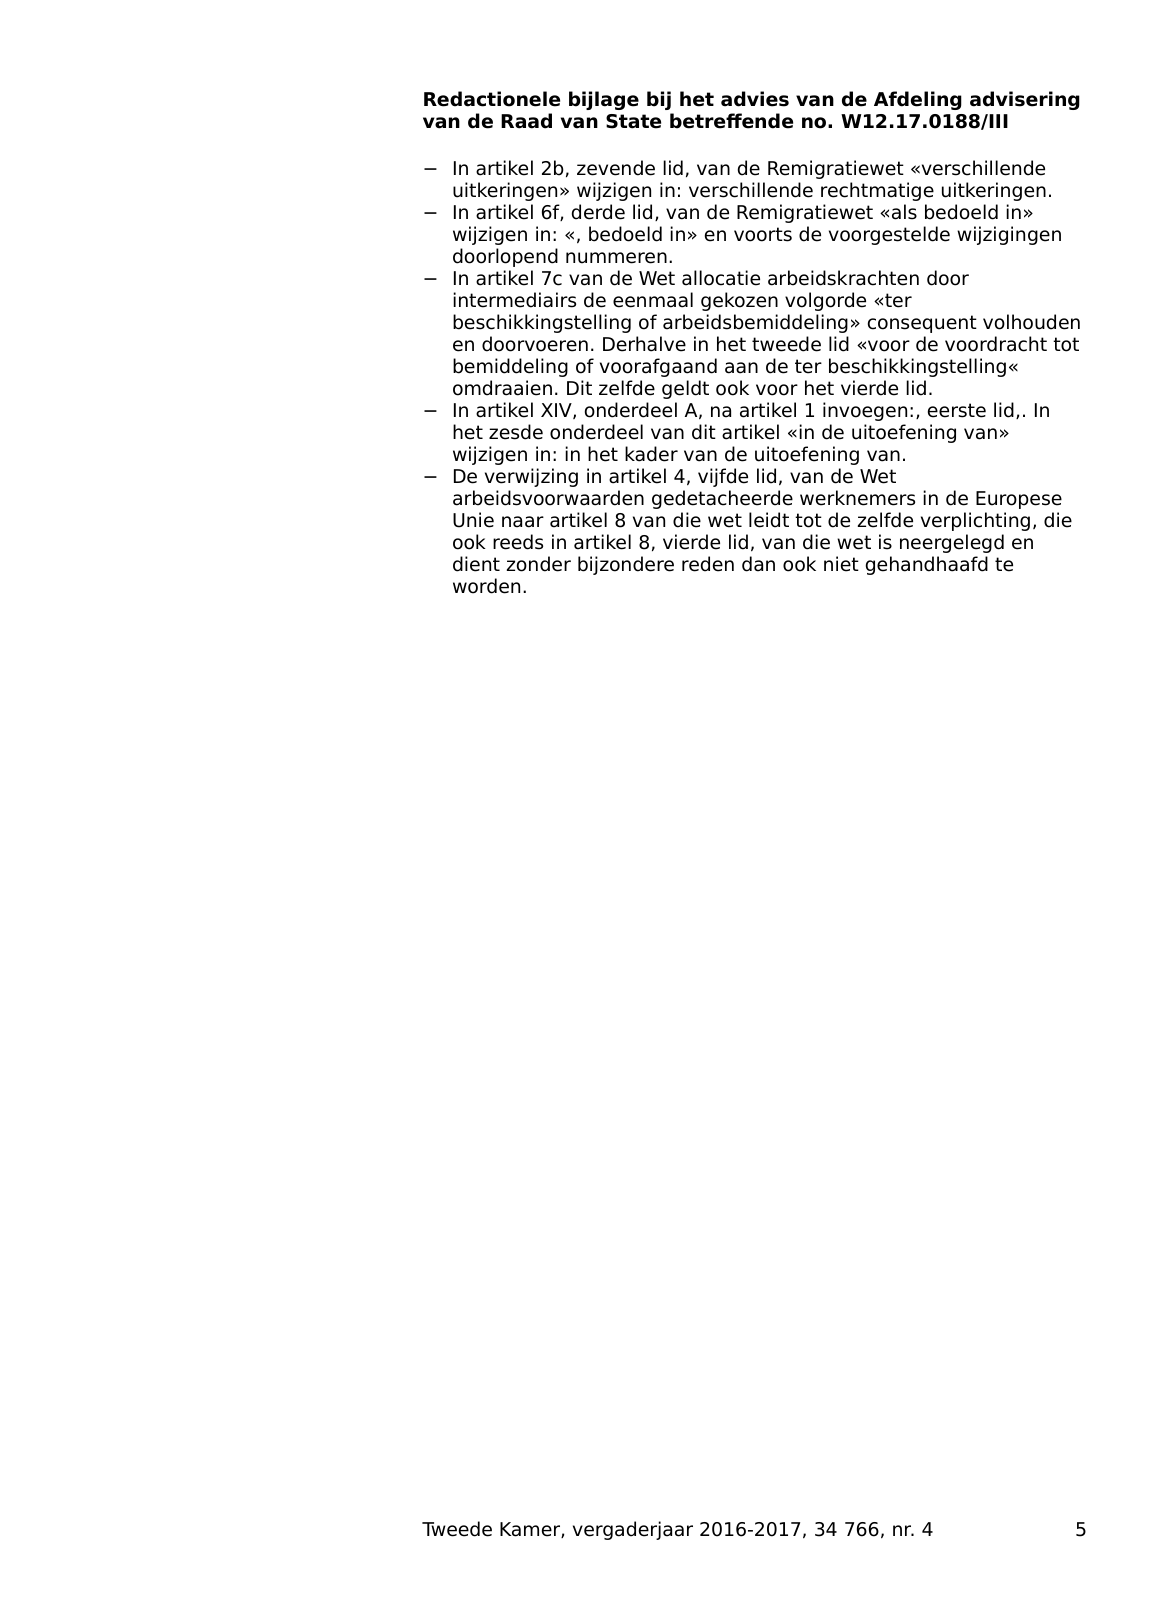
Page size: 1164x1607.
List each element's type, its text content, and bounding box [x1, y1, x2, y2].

text − De verwijzing in artikel 4, vijfde lid, van de Wet arbeidsvoorwaarden gedetacheerde werknemers in de Europese Unie naar artikel 8 van die wet leidt tot de zelfde verplichting, die ook reeds in artikel 8, vierde lid, van die wet is neergelegd en dient zonder bijzondere reden dan ook niet gehandhaafd te worden. [422, 466, 1087, 598]
subtitle Redactionele bijlage bij het advies van de Afdeling advisering van de Raad van State betreffende no. W12.17.0188/III [77, 89, 1087, 133]
text − In artikel 2b, zevende lid, van de Remigratiewet «verschillende uitkeringen» wijzigen in: verschillende rechtmatige uitkeringen. [422, 158, 1087, 202]
text − In artikel 7c van de Wet allocatie arbeidskrachten door intermediairs de eenmaal gekozen volgorde «ter beschikkingstelling of arbeidsbemiddeling» consequent volhouden en doorvoeren. Derhalve in het tweede lid «voor de voordracht tot bemiddeling of voorafgaand aan de ter beschikkingstelling« omdraaien. Dit zelfde geldt ook voor het vierde lid. [422, 268, 1087, 400]
text − In artikel 6f, derde lid, van de Remigratiewet «als bedoeld in» wijzigen in: «, bedoeld in» en voorts de voorgestelde wijzigingen doorlopend nummeren. [422, 202, 1087, 268]
text − In artikel XIV, onderdeel A, na artikel 1 invoegen:, eerste lid,. In het zesde onderdeel van dit artikel «in de uitoefening van» wijzigen in: in het kader van de uitoefening van. [422, 400, 1087, 466]
